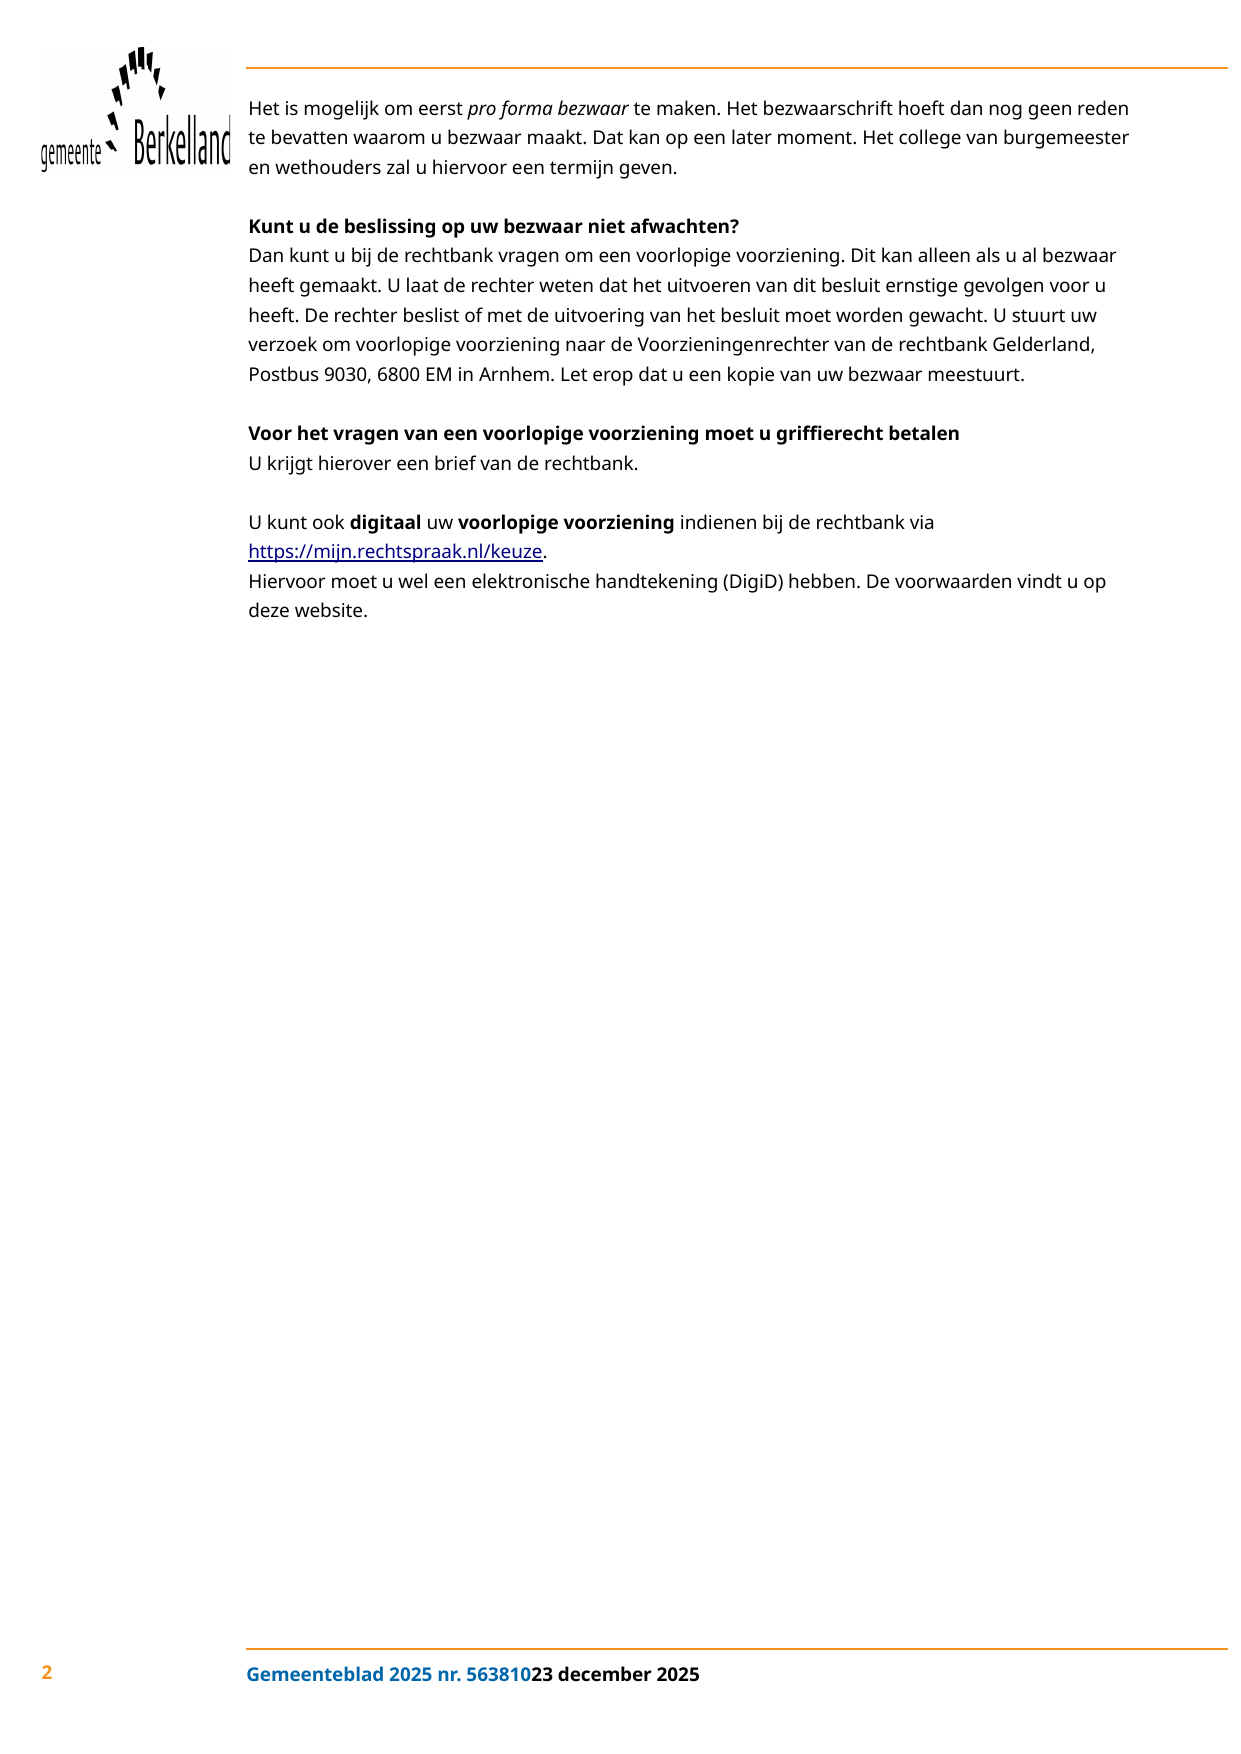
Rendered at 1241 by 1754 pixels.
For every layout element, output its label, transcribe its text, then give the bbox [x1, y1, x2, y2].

text U krijgt hierover een brief van de rechtbank. [248, 450, 1152, 476]
text Dan kunt u bij de rechtbank vragen om een voorlopige voorziening. Dit kan alleen als u al bezwaar heeft gemaakt. U laat de rechter weten dat het uitvoeren van dit besluit ernstige gevolgen voor u heeft. De rechter beslist of met de uitvoering van het besluit moet worden gewacht. U stuurt uw verzoek om voorlopige voorziening naar de Voorzieningenrechter van de rechtbank Gelderland, Postbus 9030, 6800 EM in Arnhem. Let erop dat u een kopie van uw bezwaar meestuurt. [248, 243, 1152, 387]
text U kunt ook digitaal uw voorlopige voorziening indienen bij de rechtbank via https://mijn.rechtspraak.nl/keuze. [248, 509, 1152, 564]
picture [41, 47, 231, 172]
text Voor het vragen van een voorlopige voorziening moet u griffierecht betalen [248, 420, 1152, 446]
text Hiervoor moet u wel een elektronische handtekening (DigiD) hebben. De voorwaarden vindt u op deze website. [248, 568, 1152, 623]
text Kunt u de beslissing op uw bezwaar niet afwachten? [248, 213, 1152, 239]
text Het is mogelijk om eerst pro forma bezwaar te maken. Het bezwaarschrift hoeft dan nog geen reden te bevatten waarom u bezwaar maakt. Dat kan op een later moment. Het college van burgemeester en wethouders zal u hiervoor een termijn geven. [248, 95, 1152, 180]
